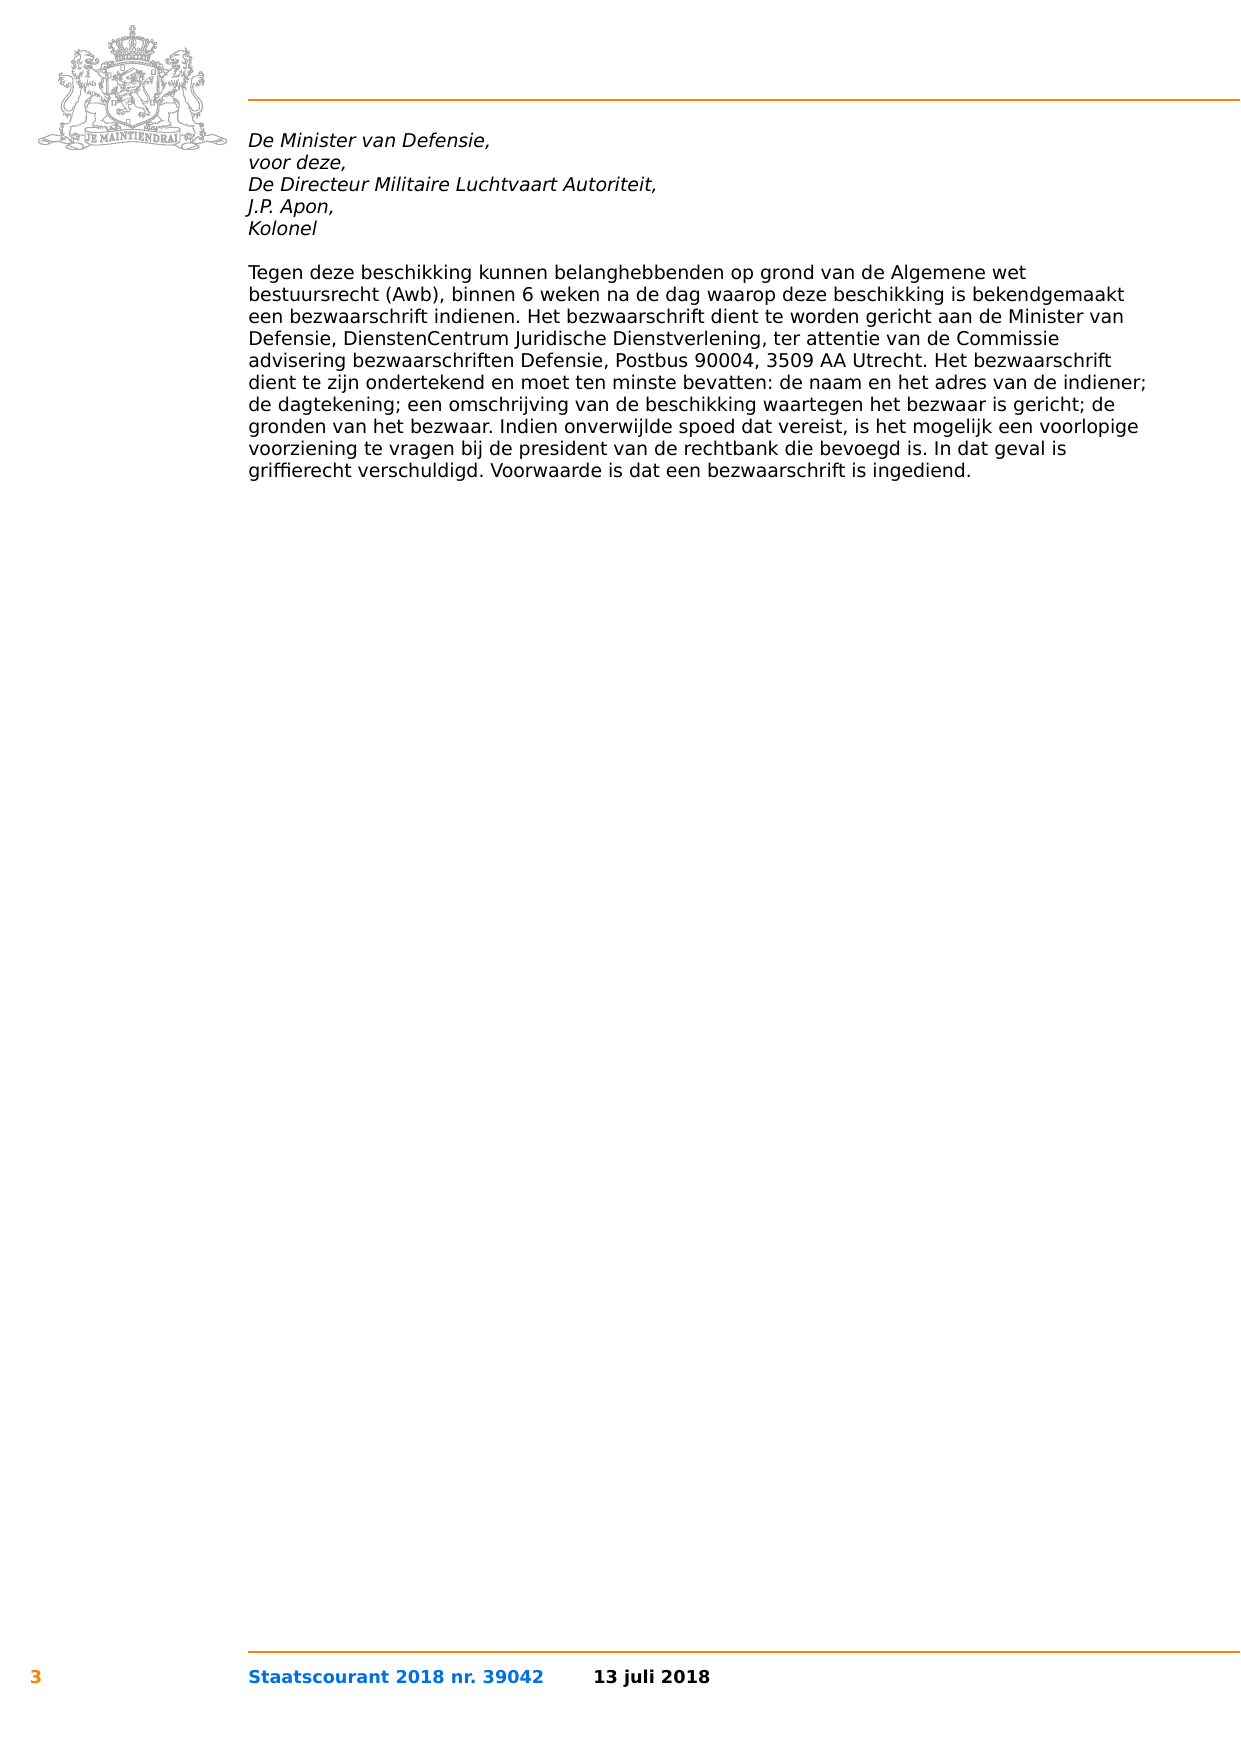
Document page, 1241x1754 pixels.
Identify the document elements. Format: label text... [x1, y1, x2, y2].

text De Minister van Defensie, voor deze, De Directeur Militaire Luchtvaart Autoriteit, J.P. Apon, Kolonel [248, 130, 1163, 240]
picture [38, 25, 227, 150]
text Tegen deze beschikking kunnen belanghebbenden op grond van de Algemene wet bestuursrecht (Awb), binnen 6 weken na de dag waarop deze beschikking is bekendgemaakt een bezwaarschrift indienen. Het bezwaarschrift dient te worden gericht aan de Minister van Defensie, DienstenCentrum Juridische Dienstverlening, ter attentie van de Commissie advisering bezwaarschriften Defensie, Postbus 90004, 3509 AA Utrecht. Het bezwaarschrift dient te zijn ondertekend en moet ten minste bevatten: de naam en het adres van de indiener; de dagtekening; een omschrijving van de beschikking waartegen het bezwaar is gericht; de gronden van het bezwaar. Indien onverwijlde spoed dat vereist, is het mogelijk een voorlopige voorziening te vragen bij de president van de rechtbank die bevoegd is. In dat geval is griffierecht verschuldigd. Voorwaarde is dat een bezwaarschrift is ingediend. [248, 262, 1163, 481]
